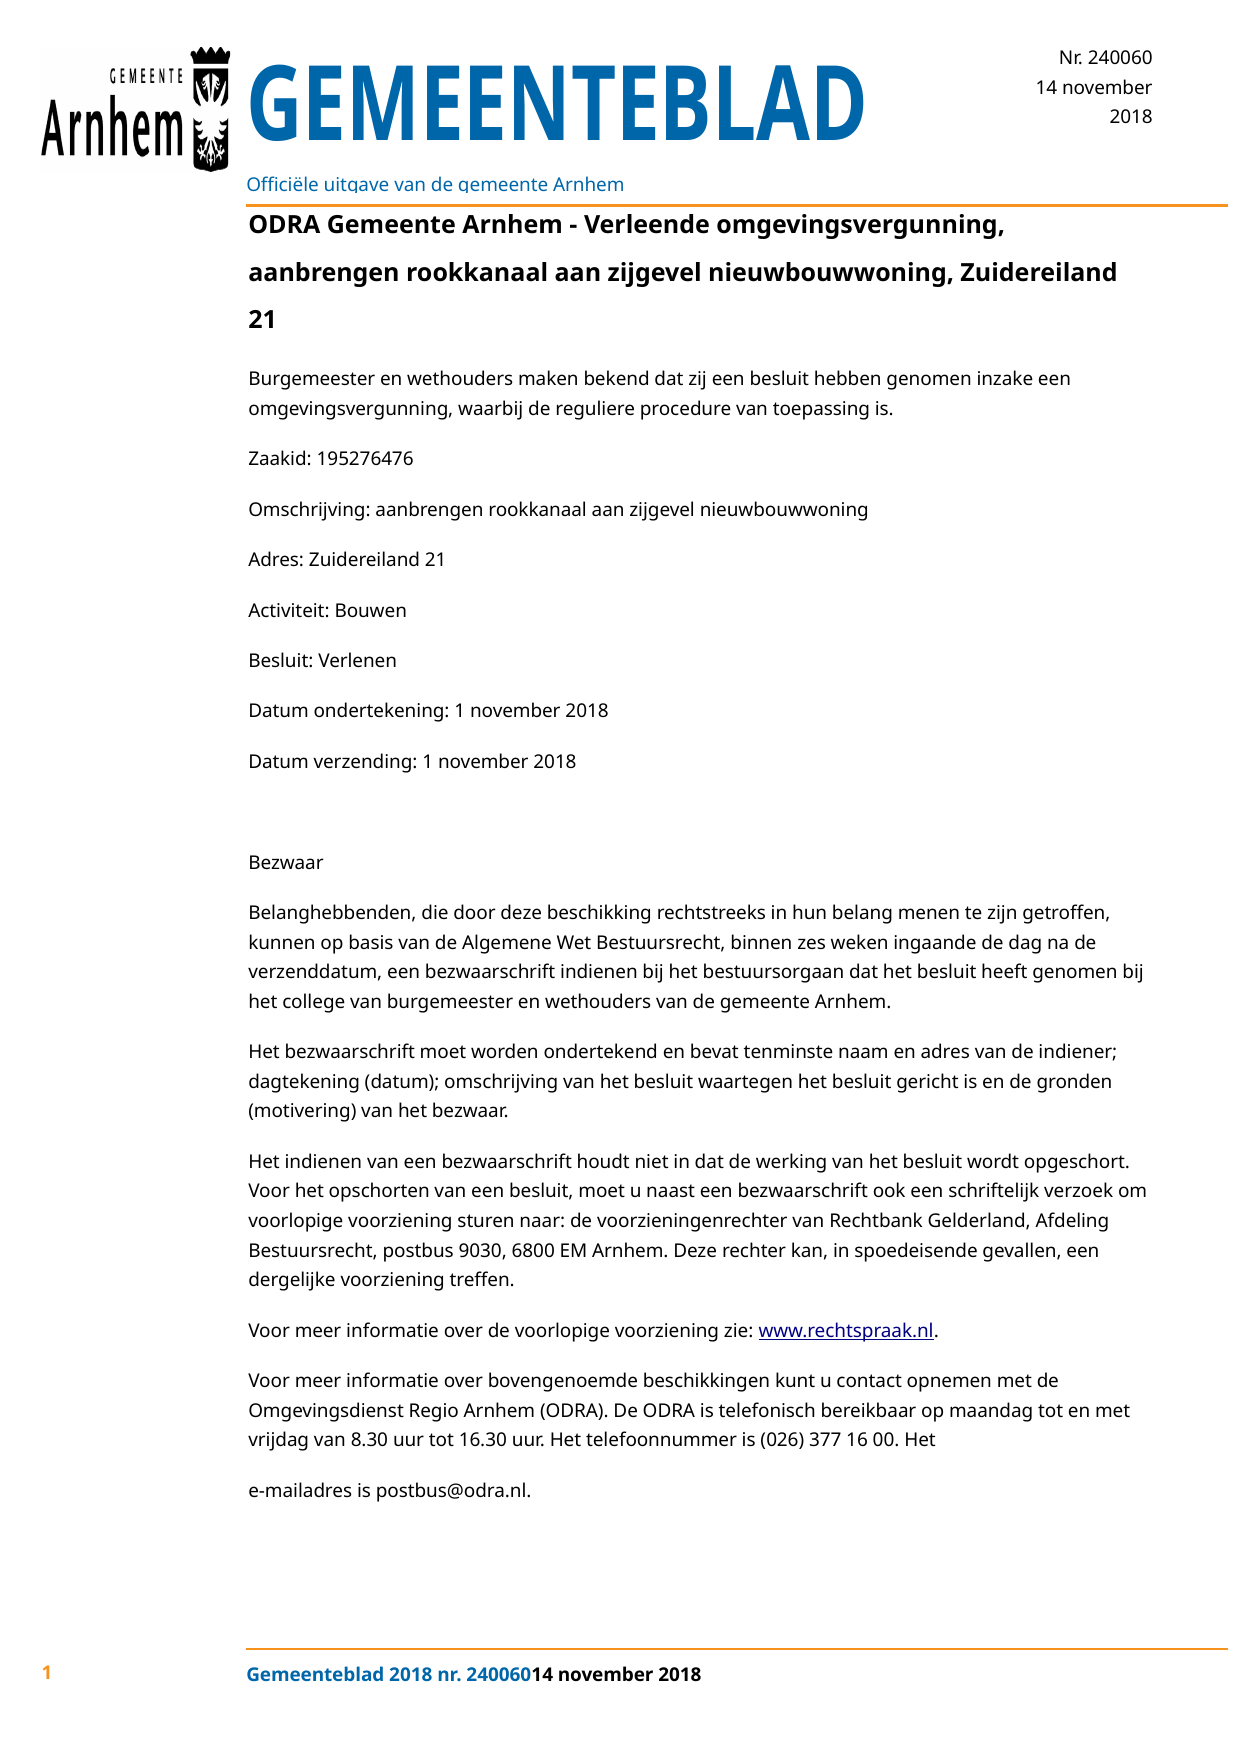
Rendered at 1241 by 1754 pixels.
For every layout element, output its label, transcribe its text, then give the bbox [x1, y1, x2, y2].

text Datum ondertekening: 1 november 2018 [248, 698, 1152, 723]
text Activiteit: Bouwen [248, 597, 1152, 622]
text Het indienen van een bezwaarschrift houdt niet in dat de werking van het besluit wordt opgeschort. Voor het opschorten van een besluit, moet u naast een bezwaarschrift ook een schriftelijk verzoek om voorlopige voorziening sturen naar: de voorzieningenrechter van Rechtbank Gelderland, Afdeling Bestuursrecht, postbus 9030, 6800 EM Arnhem. Deze rechter kan, in spoedeisende gevallen, een dergelijke voorziening treffen. [248, 1148, 1152, 1292]
text Belanghebbenden, die door deze beschikking rechtstreeks in hun belang menen te zijn getroffen, kunnen op basis van de Algemene Wet Bestuursrecht, binnen zes weken ingaande de dag na de verzenddatum, een bezwaarschrift indienen bij het bestuursorgaan dat het besluit heeft genomen bij het college van burgemeester en wethouders van de gemeente Arnhem. [248, 899, 1152, 1014]
text Omschrijving: aanbrengen rookkanaal aan zijgevel nieuwbouwwoning [248, 496, 1152, 522]
text Zaakid: 195276476 [248, 446, 1152, 471]
text Adres: Zuidereiland 21 [248, 546, 1152, 572]
text Datum verzending: 1 november 2018 [248, 748, 1152, 774]
text Besluit: Verlenen [248, 647, 1152, 673]
text e-mailadres is postbus@odra.nl. [248, 1477, 1152, 1502]
text Voor meer informatie over bovengenoemde beschikkingen kunt u contact opnemen met de Omgevingsdienst Regio Arnhem (ODRA). De ODRA is telefonisch bereikbaar op maandag tot en met vrijdag van 8.30 uur tot 16.30 uur. Het telefoonnummer is (026) 377 16 00. Het [248, 1367, 1152, 1452]
picture [41, 47, 231, 172]
text Voor meer informatie over de voorlopige voorziening zie: www.rechtspraak.nl. [248, 1317, 1152, 1342]
text Het bezwaarschrift moet worden ondertekend en bevat tenminste naam en adres van de indiener; dagtekening (datum); omschrijving van het besluit waartegen het besluit gericht is en de gronden (motivering) van het bezwaar. [248, 1038, 1152, 1123]
text Bezwaar [248, 849, 1152, 874]
text Burgemeester en wethouders maken bekend dat zij een besluit hebben genomen inzake een omgevingsvergunning, waarbij de reguliere procedure van toepassing is. [248, 366, 1152, 421]
text ODRA Gemeente Arnhem - Verleende omgevingsvergunning, aanbrengen rookkanaal aan zijgevel nieuwbouwwoning, Zuidereiland 21 [248, 207, 1152, 336]
